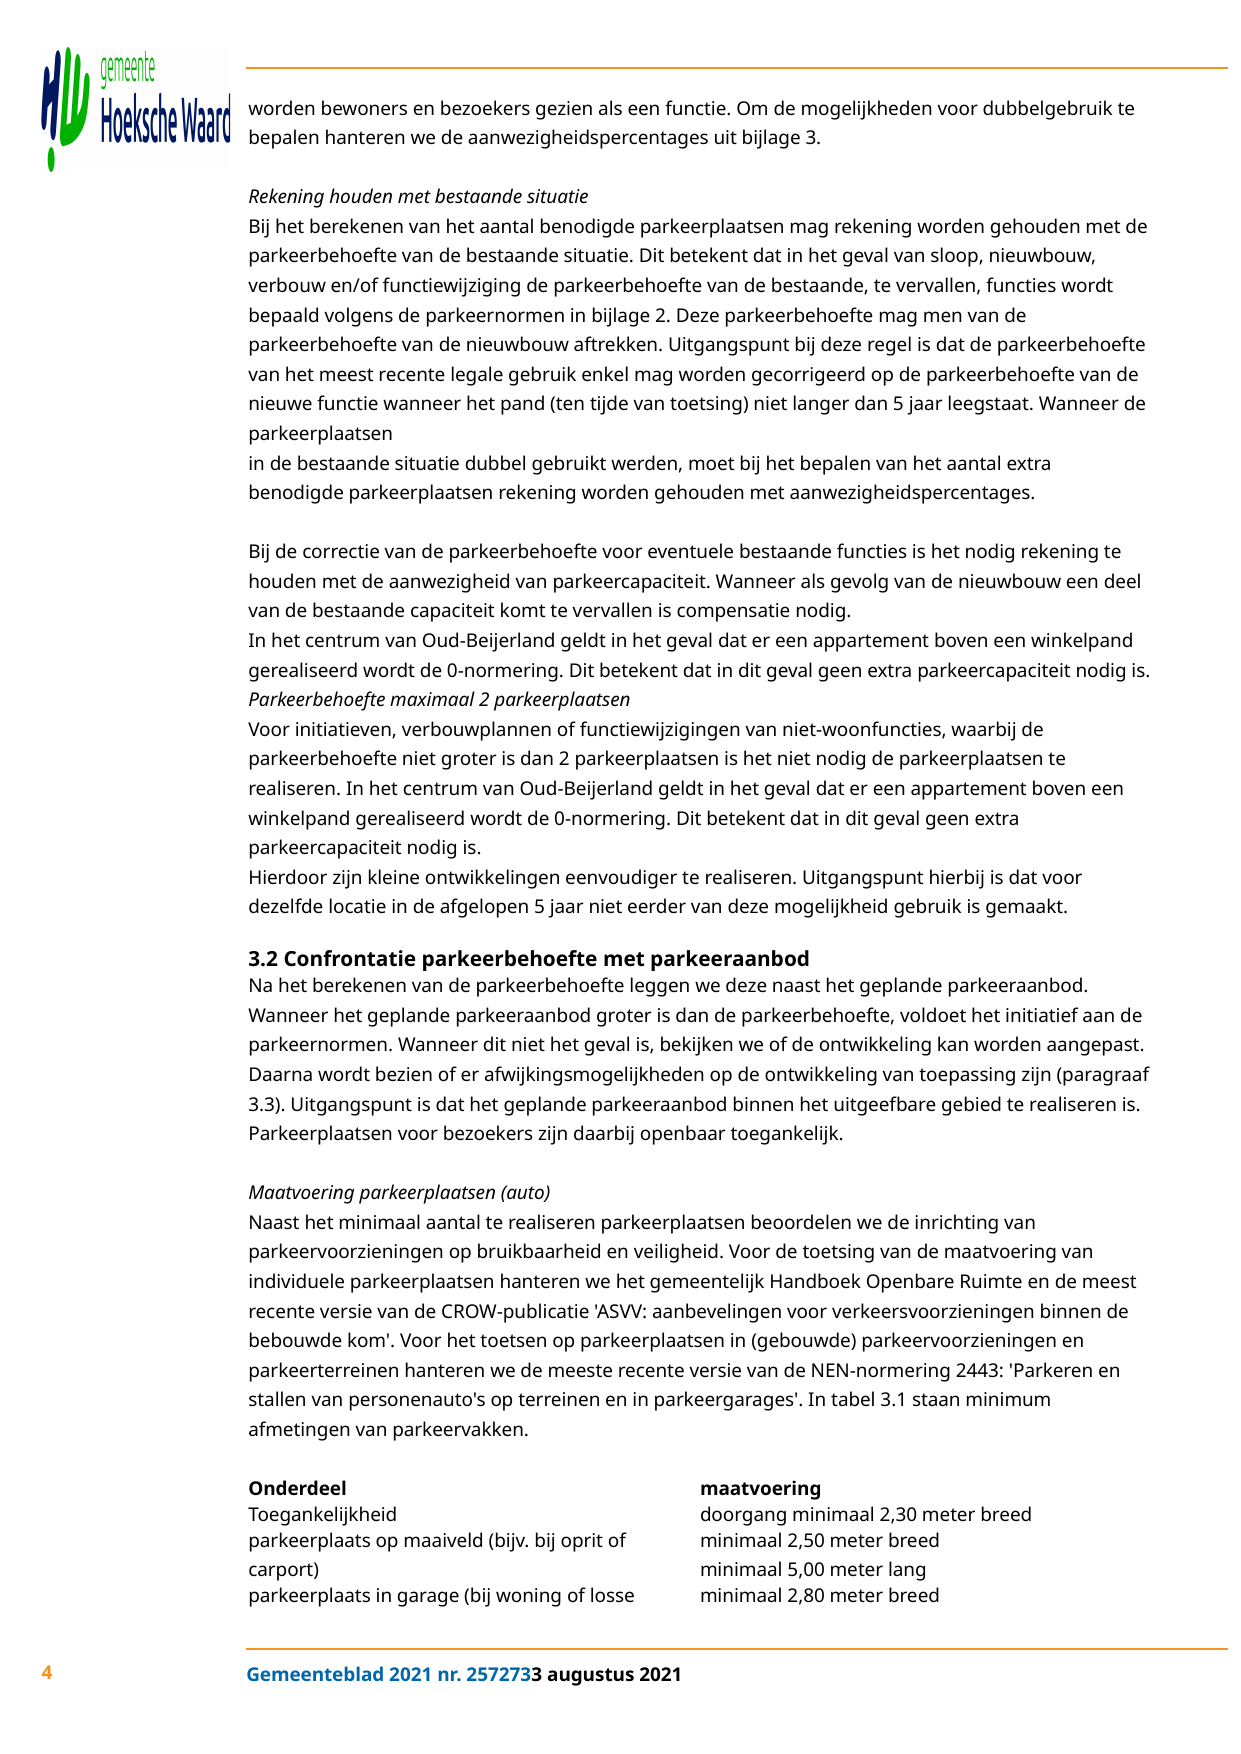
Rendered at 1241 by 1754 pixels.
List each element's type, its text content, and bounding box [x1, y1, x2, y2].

text worden bewoners en bezoekers gezien als een functie. Om de mogelijkheden voor dubbelgebruik te bepalen hanteren we de aanwezigheidspercentages uit bijlage 3. [248, 95, 1152, 150]
table_cell Toegankelijkheid [248, 1501, 700, 1527]
table_header maatvoering [700, 1475, 1152, 1501]
text In het centrum van Oud-Beijerland geldt in het geval dat er een appartement boven een winkelpand gerealiseerd wordt de 0-normering. Dit betekent dat in dit geval geen extra parkeercapaciteit nodig is. [248, 627, 1152, 683]
picture [41, 47, 231, 172]
table_header Onderdeel [248, 1475, 700, 1501]
text 3.2 Confrontatie parkeerbehoefte met parkeeraanbod [248, 944, 1152, 972]
text Hierdoor zijn kleine ontwikkelingen eenvoudiger te realiseren. Uitgangspunt hierbij is dat voor dezelfde locatie in de afgelopen 5 jaar niet eerder van deze mogelijkheid gebruik is gemaakt. [248, 864, 1152, 919]
table_cell parkeerplaats op maaiveld (bijv. bij oprit of carport) [248, 1527, 700, 1582]
text Na het berekenen van de parkeerbehoefte leggen we deze naast het geplande parkeeraanbod. Wanneer het geplande parkeeraanbod groter is dan de parkeerbehoefte, voldoet het initiatief aan de parkeernormen. Wanneer dit niet het geval is, bekijken we of de ontwikkeling kan worden aangepast. Daarna wordt bezien of er afwijkingsmogelijkheden op de ontwikkeling van toepassing zijn (paragraaf 3.3). Uitgangspunt is dat het geplande parkeeraanbod binnen het uitgeefbare gebied te realiseren is. Parkeerplaatsen voor bezoekers zijn daarbij openbaar toegankelijk. [248, 972, 1152, 1146]
table_cell minimaal 2,80 meter breed [700, 1582, 1152, 1608]
text Rekening houden met bestaande situatie [248, 183, 1152, 209]
text Bij de correctie van de parkeerbehoefte voor eventuele bestaande functies is het nodig rekening te houden met de aanwezigheid van parkeercapaciteit. Wanneer als gevolg van de nieuwbouw een deel van de bestaande capaciteit komt te vervallen is compensatie nodig. [248, 538, 1152, 623]
text Parkeerbehoefte maximaal 2 parkeerplaatsen [248, 686, 1152, 712]
text Naast het minimaal aantal te realiseren parkeerplaatsen beoordelen we de inrichting van parkeervoorzieningen op bruikbaarheid en veiligheid. Voor de toetsing van de maatvoering van individuele parkeerplaatsen hanteren we het gemeentelijk Handboek Openbare Ruimte en de meest recente versie van de CROW-publicatie 'ASVV: aanbevelingen voor verkeersvoorzieningen binnen de bebouwde kom'. Voor het toetsen op parkeerplaatsen in (gebouwde) parkeervoorzieningen en parkeerterreinen hanteren we de meeste recente versie van de NEN-normering 2443: 'Parkeren en stallen van personenauto's op terreinen en in parkeergarages'. In tabel 3.1 staan minimum afmetingen van parkeervakken. [248, 1209, 1152, 1442]
text Voor initiatieven, verbouwplannen of functiewijzigingen van niet-woonfuncties, waarbij de parkeerbehoefte niet groter is dan 2 parkeerplaatsen is het niet nodig de parkeerplaatsen te realiseren. In het centrum van Oud-Beijerland geldt in het geval dat er een appartement boven een winkelpand gerealiseerd wordt de 0-normering. Dit betekent dat in dit geval geen extra parkeercapaciteit nodig is. [248, 716, 1152, 860]
table_cell parkeerplaats in garage (bij woning of losse [248, 1582, 700, 1608]
text Bij het berekenen van het aantal benodigde parkeerplaatsen mag rekening worden gehouden met de parkeerbehoefte van de bestaande situatie. Dit betekent dat in het geval van sloop, nieuwbouw, verbouw en/of functiewijziging de parkeerbehoefte van de bestaande, te vervallen, functies wordt bepaald volgens de parkeernormen in bijlage 2. Deze parkeerbehoefte mag men van de parkeerbehoefte van de nieuwbouw aftrekken. Uitgangspunt bij deze regel is dat de parkeerbehoefte van het meest recente legale gebruik enkel mag worden gecorrigeerd op de parkeerbehoefte van de nieuwe functie wanneer het pand (ten tijde van toetsing) niet langer dan 5 jaar leegstaat. Wanneer de parkeerplaatsen [248, 213, 1152, 446]
table_cell doorgang minimaal 2,30 meter breed [700, 1501, 1152, 1527]
text Maatvoering parkeerplaatsen (auto) [248, 1179, 1152, 1205]
table_cell minimaal 2,50 meter breed minimaal 5,00 meter lang [700, 1527, 1152, 1582]
text in de bestaande situatie dubbel gebruikt werden, moet bij het bepalen van het aantal extra benodigde parkeerplaatsen rekening worden gehouden met aanwezigheidspercentages. [248, 450, 1152, 505]
